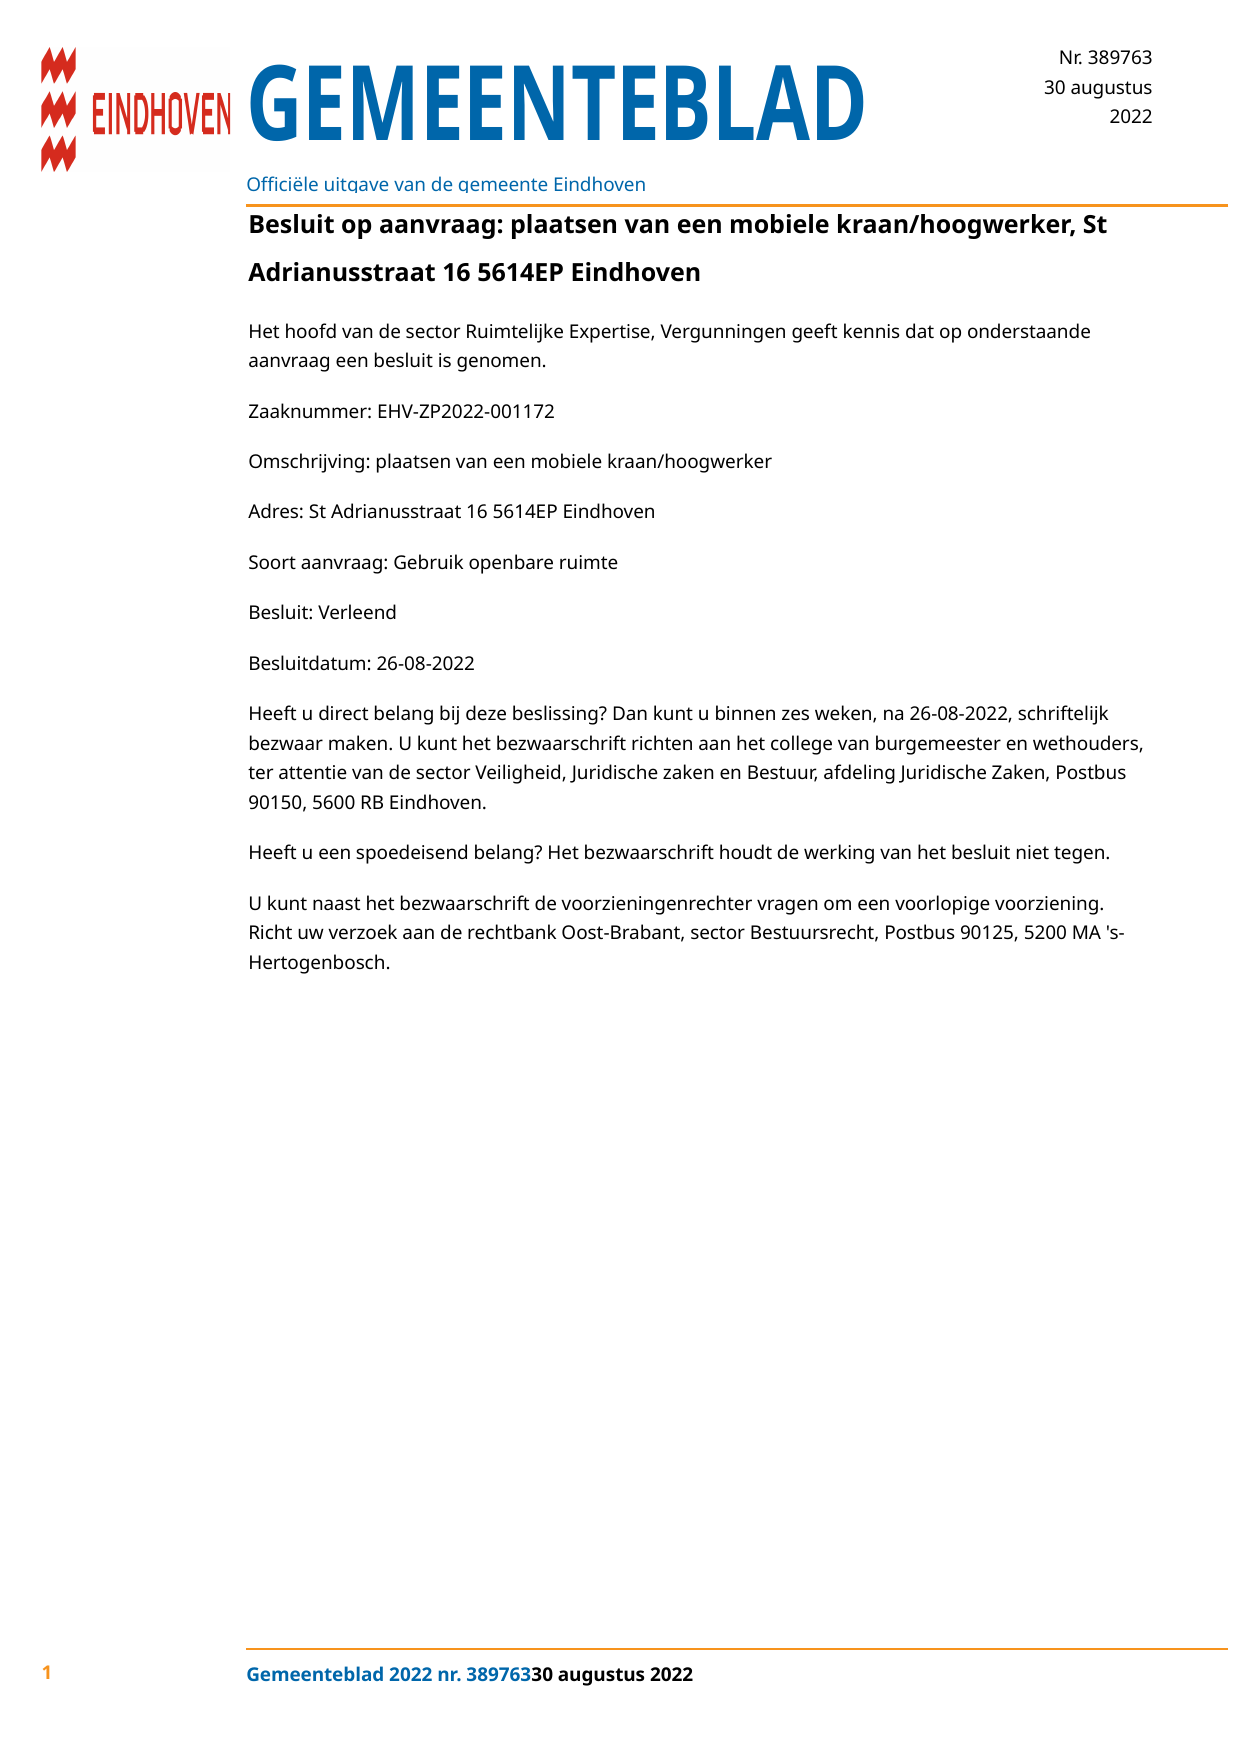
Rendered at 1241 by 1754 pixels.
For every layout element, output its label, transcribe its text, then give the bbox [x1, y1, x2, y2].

text Adres: St Adrianusstraat 16 5614EP Eindhoven [248, 499, 1152, 524]
text Zaaknummer: EHV-ZP2022-001172 [248, 398, 1152, 424]
text U kunt naast het bezwaarschrift de voorzieningenrechter vragen om een voorlopige voorziening. Richt uw verzoek aan de rechtbank Oost-Brabant, sector Bestuursrecht, Postbus 90125, 5200 MA 's-Hertogenbosch. [248, 890, 1152, 975]
picture [41, 47, 231, 172]
text Besluit op aanvraag: plaatsen van een mobiele kraan/hoogwerker, St Adrianusstraat 16 5614EP Eindhoven [248, 207, 1152, 288]
text Het hoofd van de sector Ruimtelijke Expertise, Vergunningen geeft kennis dat op onderstaande aanvraag een besluit is genomen. [248, 318, 1152, 373]
text Heeft u een spoedeisend belang? Het bezwaarschrift houdt de werking van het besluit niet tegen. [248, 839, 1152, 865]
text Soort aanvraag: Gebruik openbare ruimte [248, 549, 1152, 575]
text Heeft u direct belang bij deze beslissing? Dan kunt u binnen zes weken, na 26-08-2022, schriftelijk bezwaar maken. U kunt het bezwaarschrift richten aan het college van burgemeester en wethouders, ter attentie van de sector Veiligheid, Juridische zaken en Bestuur, afdeling Juridische Zaken, Postbus 90150, 5600 RB Eindhoven. [248, 700, 1152, 815]
text Besluitdatum: 26-08-2022 [248, 650, 1152, 676]
text Besluit: Verleend [248, 599, 1152, 625]
text Omschrijving: plaatsen van een mobiele kraan/hoogwerker [248, 448, 1152, 474]
